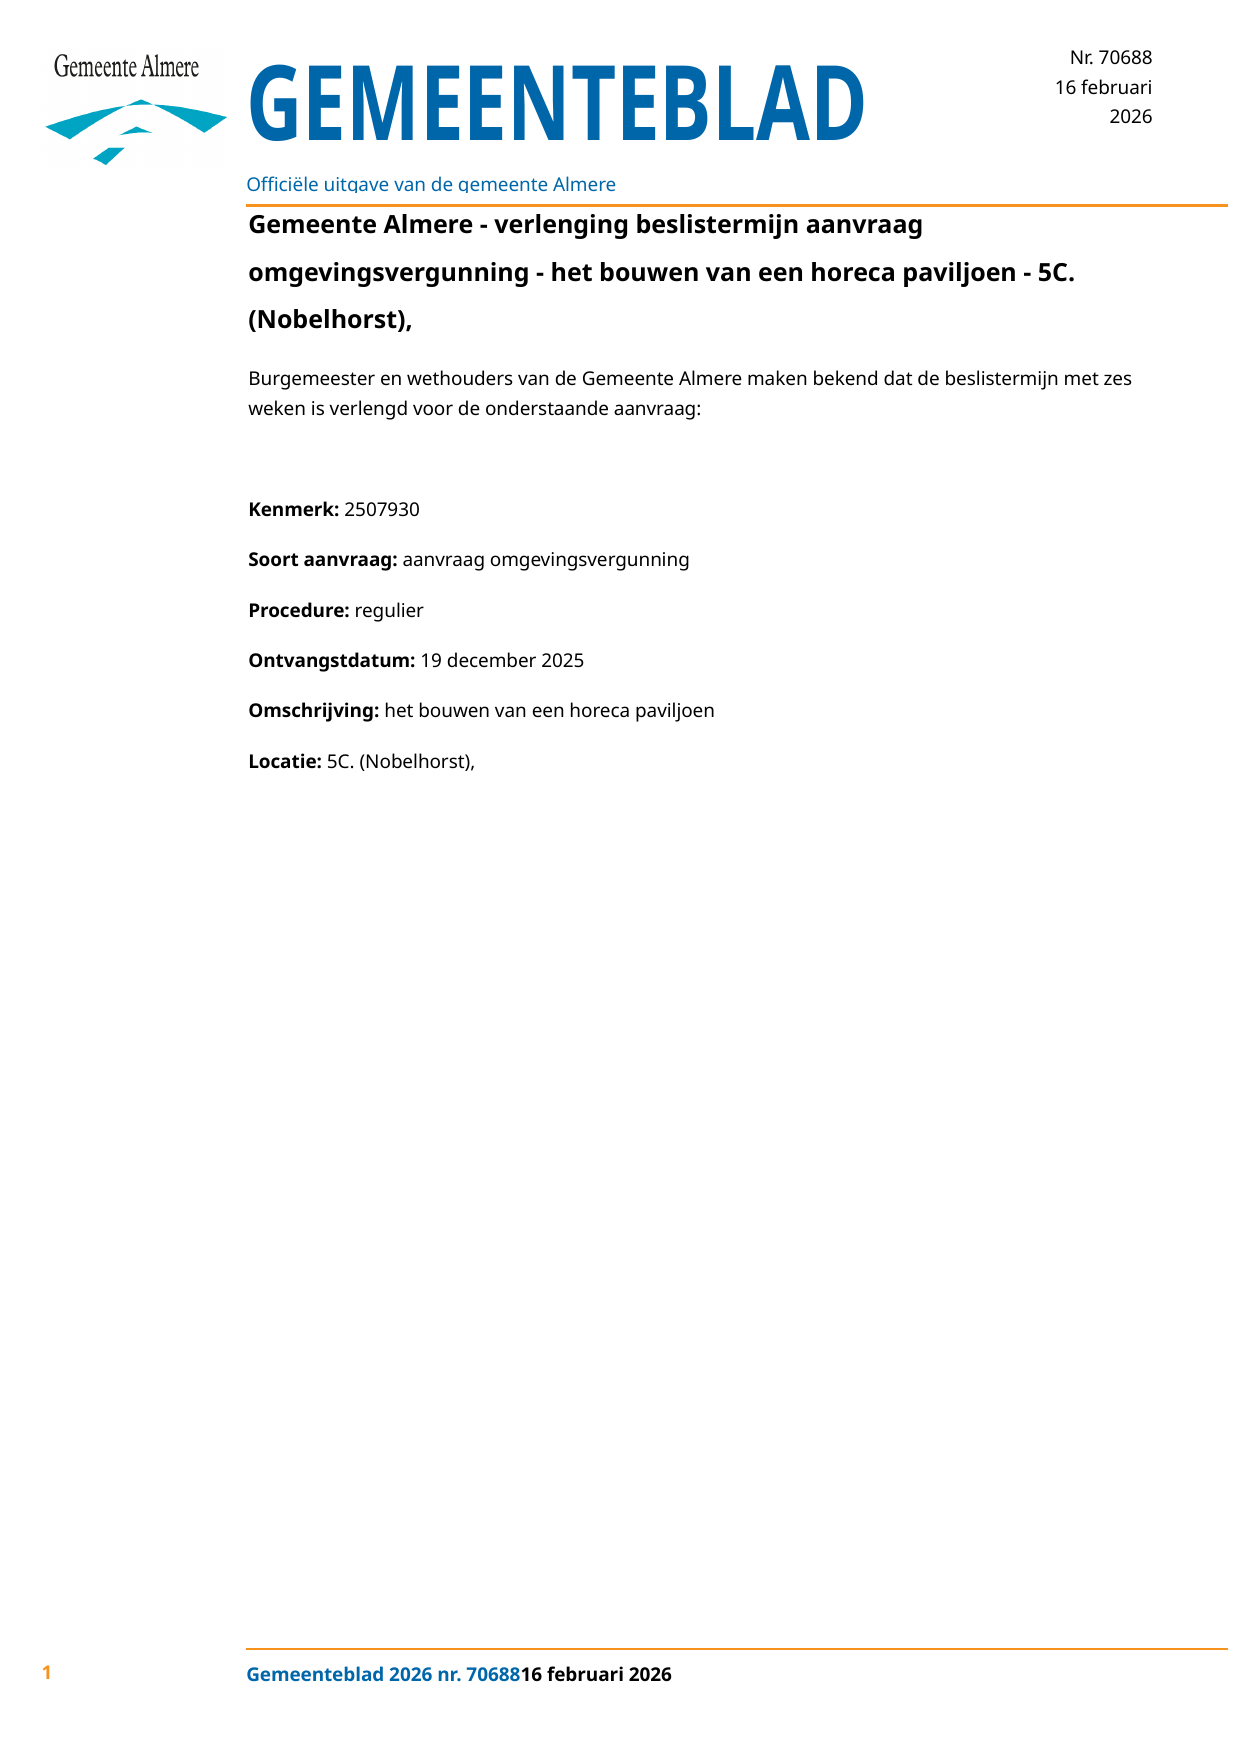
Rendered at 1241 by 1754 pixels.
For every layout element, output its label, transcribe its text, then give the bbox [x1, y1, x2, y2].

text Kenmerk: 2507930 [248, 496, 1152, 522]
picture [41, 47, 231, 172]
text Omschrijving: het bouwen van een horeca paviljoen [248, 698, 1152, 723]
text Procedure: regulier [248, 597, 1152, 622]
text Locatie: 5C. (Nobelhorst), [248, 748, 1152, 774]
text Soort aanvraag: aanvraag omgevingsvergunning [248, 546, 1152, 572]
text Burgemeester en wethouders van de Gemeente Almere maken bekend dat de beslistermijn met zes weken is verlengd voor de onderstaande aanvraag: [248, 366, 1152, 421]
text Gemeente Almere - verlenging beslistermijn aanvraag omgevingsvergunning - het bouwen van een horeca paviljoen - 5C. (Nobelhorst), [248, 207, 1152, 336]
text Ontvangstdatum: 19 december 2025 [248, 647, 1152, 673]
